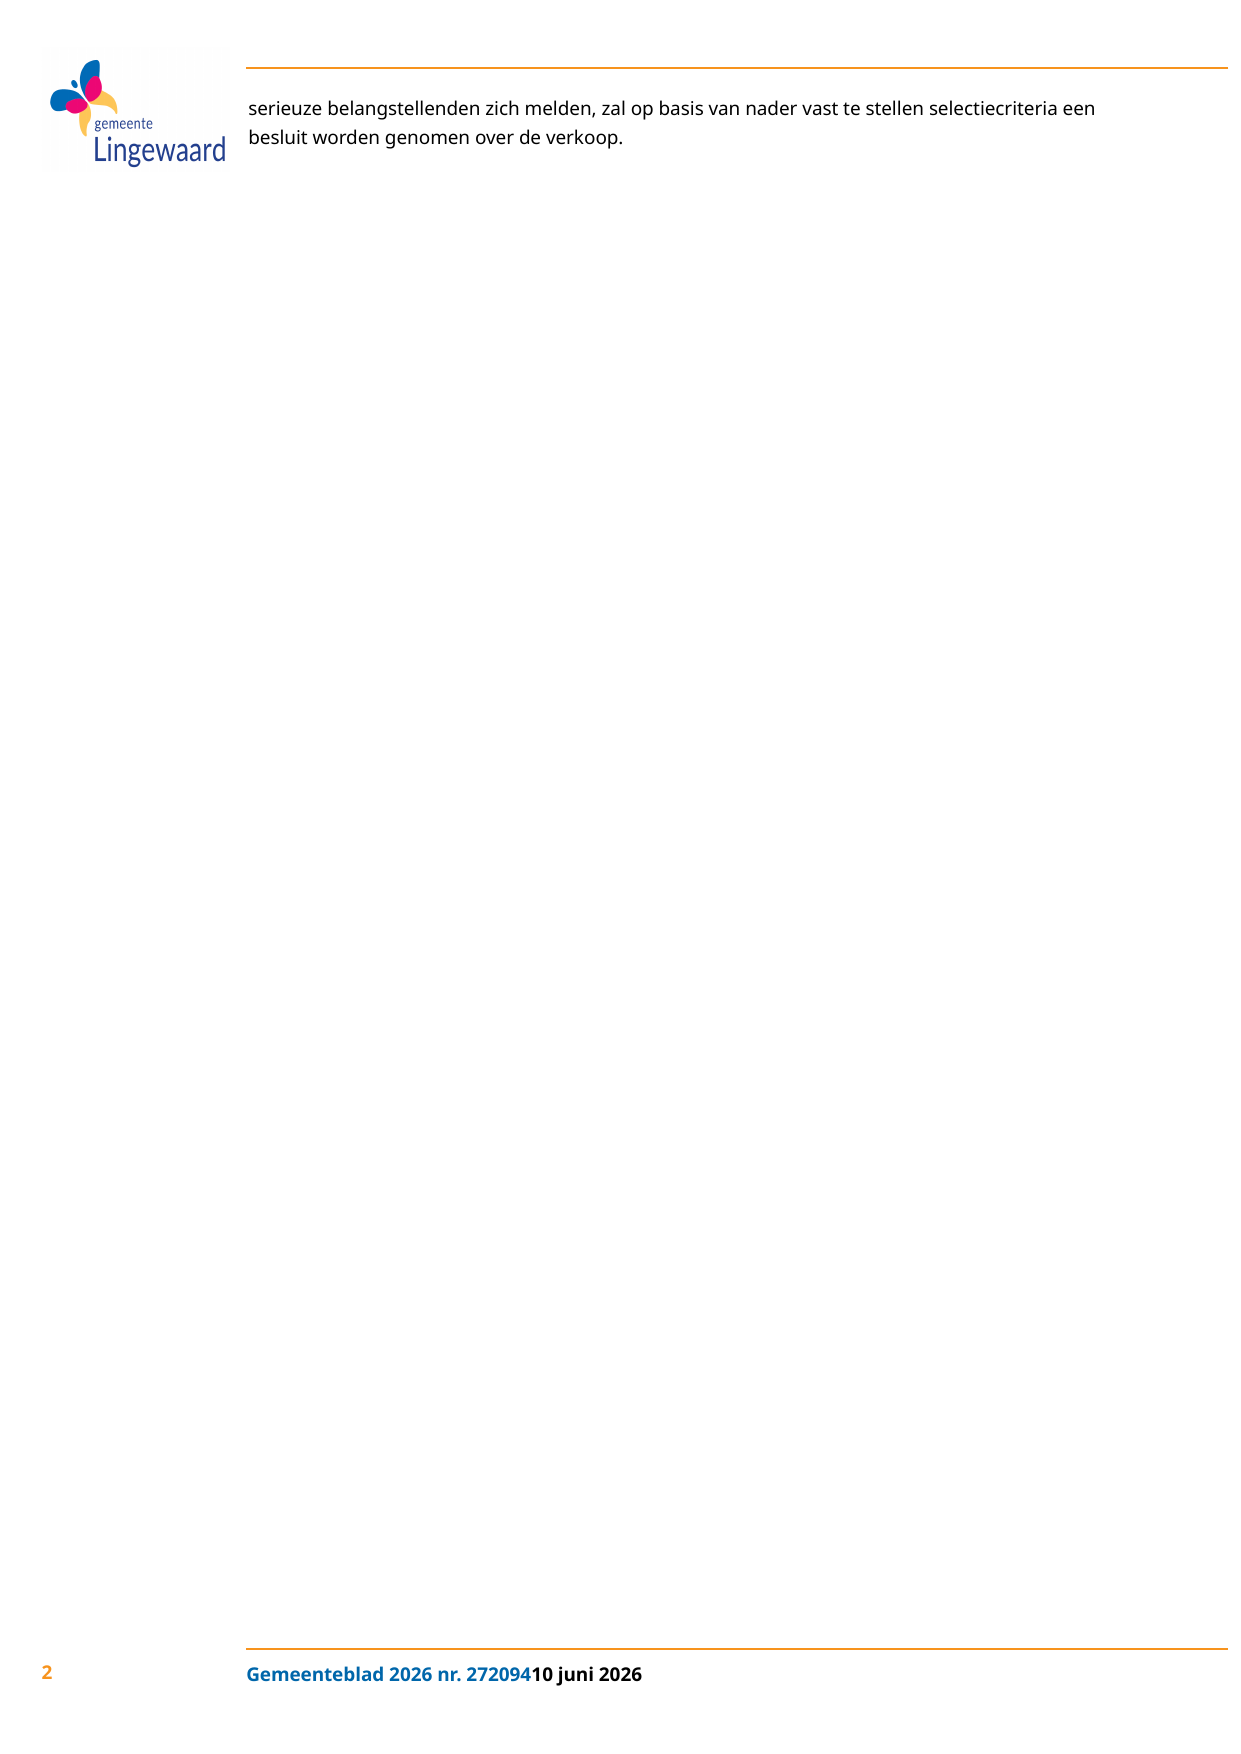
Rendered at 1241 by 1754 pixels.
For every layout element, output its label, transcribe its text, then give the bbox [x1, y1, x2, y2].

text serieuze belangstellenden zich melden, zal op basis van nader vast te stellen selectiecriteria een besluit worden genomen over de verkoop. [248, 95, 1152, 150]
picture [41, 47, 231, 172]
